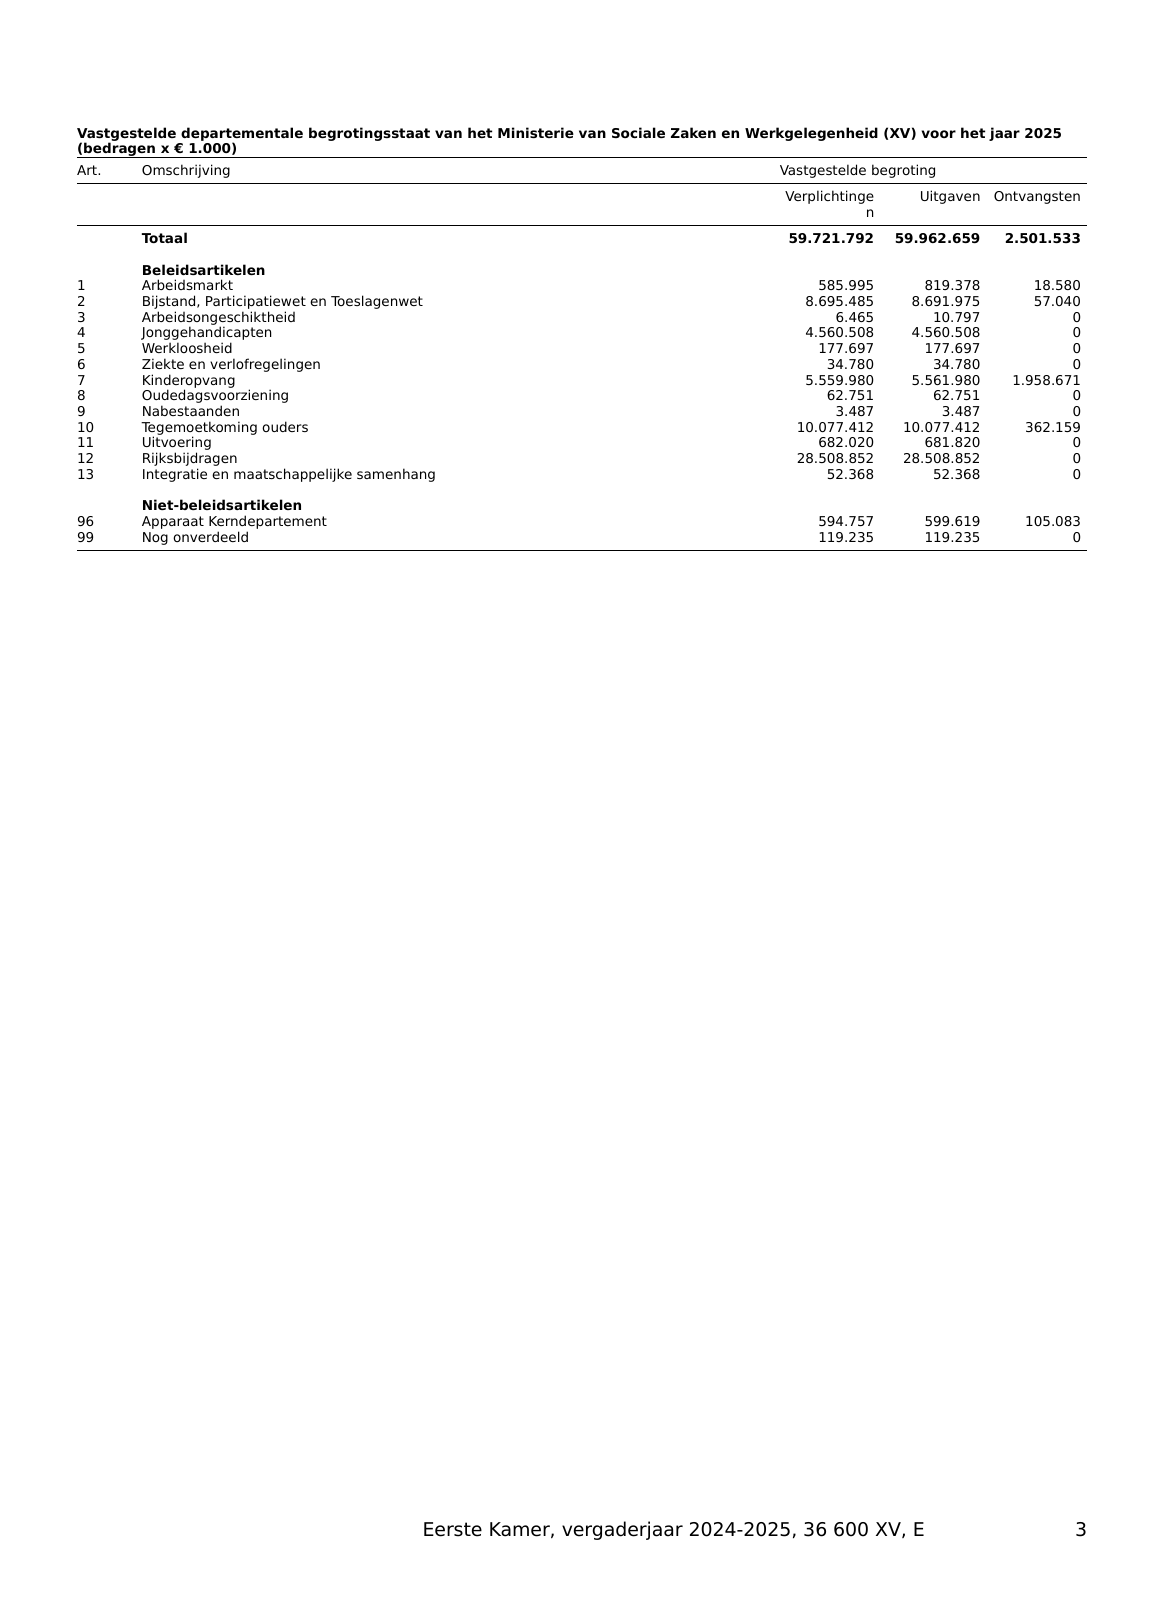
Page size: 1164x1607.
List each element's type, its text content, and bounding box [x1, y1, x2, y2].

table_cell 682.020 [774, 435, 880, 451]
table_cell Totaal [136, 226, 773, 247]
table_cell 99 [77, 530, 136, 550]
table_cell 8.691.975 [880, 294, 986, 309]
table_cell Nabestaanden [136, 404, 773, 419]
table_cell 7 [77, 373, 136, 388]
table_cell Uitgaven [880, 184, 986, 225]
table_cell Werkloosheid [136, 341, 773, 357]
table_cell 0 [986, 341, 1087, 357]
table_cell Tegemoetkoming ouders [136, 420, 773, 435]
table_cell Ziekte en verlofregelingen [136, 357, 773, 372]
table_cell 177.697 [774, 341, 880, 357]
table_cell 6.465 [774, 310, 880, 325]
table_cell 0 [986, 467, 1087, 482]
table_cell 59.962.659 [880, 226, 986, 247]
table_cell 3.487 [880, 404, 986, 419]
table_cell 11 [77, 435, 136, 451]
table_cell Arbeidsmarkt [136, 278, 773, 294]
table_cell Omschrijving [136, 158, 773, 183]
table_cell 96 [77, 514, 136, 530]
table_cell 177.697 [880, 341, 986, 357]
table_cell 0 [986, 451, 1087, 467]
table_cell 0 [986, 530, 1087, 550]
table_header Vastgestelde departementale begrotingsstaat van het Ministerie van Sociale Zaken en Werkgelegenheid (XV) voor het jaar 2025 (bedragen x € 1.000) [77, 126, 1087, 157]
table_cell 52.368 [774, 467, 880, 482]
table_cell 1.958.671 [986, 373, 1087, 388]
table_cell 10.077.412 [774, 420, 880, 435]
table_cell 3.487 [774, 404, 880, 419]
table_cell [880, 483, 986, 498]
table_cell 4.560.508 [880, 325, 986, 341]
table_cell 28.508.852 [880, 451, 986, 467]
table_cell [77, 483, 136, 498]
table_cell 5.559.980 [774, 373, 880, 388]
table_cell Oudedagsvoorziening [136, 388, 773, 404]
table_cell Art. [77, 158, 136, 183]
table_cell 0 [986, 310, 1087, 325]
table_cell Verplichtingen [774, 184, 880, 225]
table_cell Integratie en maatschappelijke samenhang [136, 467, 773, 482]
table_cell 13 [77, 467, 136, 482]
table_cell Arbeidsongeschiktheid [136, 310, 773, 325]
table_cell [774, 498, 880, 514]
table_cell 5.561.980 [880, 373, 986, 388]
table_cell [986, 483, 1087, 498]
table_cell [774, 483, 880, 498]
table_cell 3 [77, 310, 136, 325]
table_cell 8.695.485 [774, 294, 880, 309]
table_cell Kinderopvang [136, 373, 773, 388]
table_cell 10.077.412 [880, 420, 986, 435]
table_cell Apparaat Kerndepartement [136, 514, 773, 530]
table_cell Jonggehandicapten [136, 325, 773, 341]
table_cell 12 [77, 451, 136, 467]
table_cell Rijksbijdragen [136, 451, 773, 467]
table_cell [986, 498, 1087, 514]
table_cell [986, 247, 1087, 262]
table_cell 10.797 [880, 310, 986, 325]
table_cell 1 [77, 278, 136, 294]
table_cell 0 [986, 357, 1087, 372]
table_cell 34.780 [880, 357, 986, 372]
table_cell 5 [77, 341, 136, 357]
table_cell 105.083 [986, 514, 1087, 530]
table_cell [880, 262, 986, 278]
table_cell 62.751 [774, 388, 880, 404]
table_cell [136, 483, 773, 498]
table_cell 2.501.533 [986, 226, 1087, 247]
table_cell 59.721.792 [774, 226, 880, 247]
table_cell [880, 247, 986, 262]
table_cell 4.560.508 [774, 325, 880, 341]
table_cell 0 [986, 325, 1087, 341]
table_cell 62.751 [880, 388, 986, 404]
table_cell Bijstand, Participatiewet en Toeslagenwet [136, 294, 773, 309]
table_cell Niet-beleidsartikelen [136, 498, 773, 514]
table_cell [77, 262, 136, 278]
table_cell [77, 184, 136, 225]
table_cell [77, 498, 136, 514]
table_cell [77, 247, 136, 262]
table_cell [77, 226, 136, 247]
table_cell 8 [77, 388, 136, 404]
table_cell [136, 247, 773, 262]
table_cell [774, 262, 880, 278]
table_cell Vastgestelde begroting [774, 158, 1087, 183]
table_cell 599.619 [880, 514, 986, 530]
table_cell 0 [986, 435, 1087, 451]
table_cell Ontvangsten [986, 184, 1087, 225]
table_cell [880, 498, 986, 514]
table_cell 52.368 [880, 467, 986, 482]
table_cell 0 [986, 404, 1087, 419]
table_cell [136, 184, 773, 225]
table_cell 18.580 [986, 278, 1087, 294]
table_cell 4 [77, 325, 136, 341]
table_cell 6 [77, 357, 136, 372]
table_cell 362.159 [986, 420, 1087, 435]
table_cell Uitvoering [136, 435, 773, 451]
table_cell 28.508.852 [774, 451, 880, 467]
table_cell 34.780 [774, 357, 880, 372]
table_cell Nog onverdeeld [136, 530, 773, 550]
table_cell Beleidsartikelen [136, 262, 773, 278]
table_cell 0 [986, 388, 1087, 404]
table_cell [986, 262, 1087, 278]
table_cell 2 [77, 294, 136, 309]
table_cell 119.235 [774, 530, 880, 550]
table_cell 119.235 [880, 530, 986, 550]
table_cell 819.378 [880, 278, 986, 294]
table_cell [774, 247, 880, 262]
table_cell 9 [77, 404, 136, 419]
table_cell 594.757 [774, 514, 880, 530]
table_cell 585.995 [774, 278, 880, 294]
table_cell 10 [77, 420, 136, 435]
table_cell 57.040 [986, 294, 1087, 309]
table_cell 681.820 [880, 435, 986, 451]
